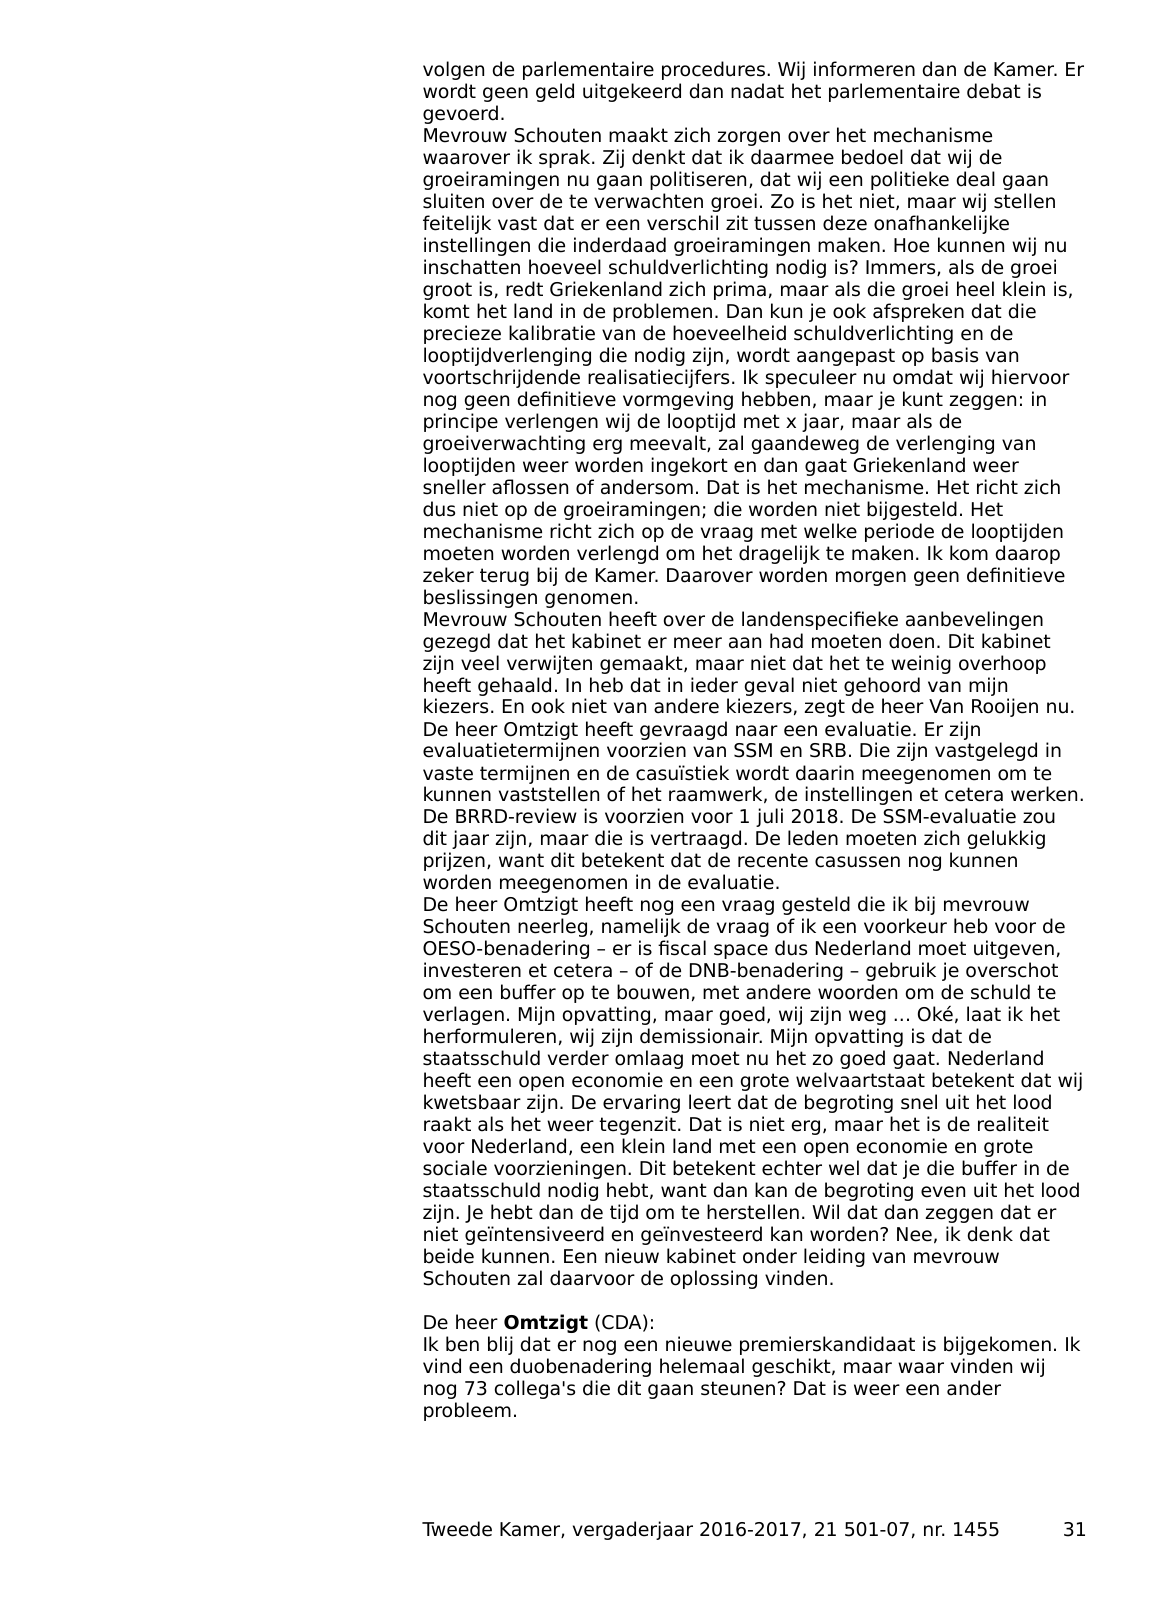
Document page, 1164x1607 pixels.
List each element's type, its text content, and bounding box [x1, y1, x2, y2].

text Mevrouw Schouten maakt zich zorgen over het mechanisme waarover ik sprak. Zij denkt dat ik daarmee bedoel dat wij de groeiramingen nu gaan politiseren, dat wij een politieke deal gaan sluiten over de te verwachten groei. Zo is het niet, maar wij stellen feitelijk vast dat er een verschil zit tussen deze onafhankelijke instellingen die inderdaad groeiramingen maken. Hoe kunnen wij nu inschatten hoeveel schuldverlichting nodig is? Immers, als de groei groot is, redt Griekenland zich prima, maar als die groei heel klein is, komt het land in de problemen. Dan kun je ook afspreken dat die precieze kalibratie van de hoeveelheid schuldverlichting en de looptijdverlenging die nodig zijn, wordt aangepast op basis van voortschrijdende realisatiecijfers. Ik speculeer nu omdat wij hiervoor nog geen definitieve vormgeving hebben, maar je kunt zeggen: in principe verlengen wij de looptijd met x jaar, maar als de groeiverwachting erg meevalt, zal gaandeweg de verlenging van looptijden weer worden ingekort en dan gaat Griekenland weer sneller aflossen of andersom. Dat is het mechanisme. Het richt zich dus niet op de groeiramingen; die worden niet bijgesteld. Het mechanisme richt zich op de vraag met welke periode de looptijden moeten worden verlengd om het dragelijk te maken. Ik kom daarop zeker terug bij de Kamer. Daarover worden morgen geen definitieve beslissingen genomen. [422, 125, 1087, 608]
text Ik ben blij dat er nog een nieuwe premierskandidaat is bijgekomen. Ik vind een duobenadering helemaal geschikt, maar waar vinden wij nog 73 collega's die dit gaan steunen? Dat is weer een ander probleem. [422, 1334, 1087, 1422]
text volgen de parlementaire procedures. Wij informeren dan de Kamer. Er wordt geen geld uitgekeerd dan nadat het parlementaire debat is gevoerd. [422, 59, 1087, 125]
text De heer Omtzigt (CDA): [422, 1312, 1087, 1334]
text Mevrouw Schouten heeft over de landenspecifieke aanbevelingen gezegd dat het kabinet er meer aan had moeten doen. Dit kabinet zijn veel verwijten gemaakt, maar niet dat het te weinig overhoop heeft gehaald. In heb dat in ieder geval niet gehoord van mijn kiezers. En ook niet van andere kiezers, zegt de heer Van Rooijen nu. [422, 608, 1087, 718]
text De heer Omtzigt heeft gevraagd naar een evaluatie. Er zijn evaluatietermijnen voorzien van SSM en SRB. Die zijn vastgelegd in vaste termijnen en de casuïstiek wordt daarin meegenomen om te kunnen vaststellen of het raamwerk, de instellingen et cetera werken. De BRRD-review is voorzien voor 1 juli 2018. De SSM-evaluatie zou dit jaar zijn, maar die is vertraagd. De leden moeten zich gelukkig prijzen, want dit betekent dat de recente casussen nog kunnen worden meegenomen in de evaluatie. [422, 718, 1087, 894]
text De heer Omtzigt heeft nog een vraag gesteld die ik bij mevrouw Schouten neerleg, namelijk de vraag of ik een voorkeur heb voor de OESO-benadering – er is fiscal space dus Nederland moet uitgeven, investeren et cetera – of de DNB-benadering – gebruik je overschot om een buffer op te bouwen, met andere woorden om de schuld te verlagen. Mijn opvatting, maar goed, wij zijn weg ... Oké, laat ik het herformuleren, wij zijn demissionair. Mijn opvatting is dat de staatsschuld verder omlaag moet nu het zo goed gaat. Nederland heeft een open economie en een grote welvaartstaat betekent dat wij kwetsbaar zijn. De ervaring leert dat de begroting snel uit het lood raakt als het weer tegenzit. Dat is niet erg, maar het is de realiteit voor Nederland, een klein land met een open economie en grote sociale voorzieningen. Dit betekent echter wel dat je die buffer in de staatsschuld nodig hebt, want dan kan de begroting even uit het lood zijn. Je hebt dan de tijd om te herstellen. Wil dat dan zeggen dat er niet geïntensiveerd en geïnvesteerd kan worden? Nee, ik denk dat beide kunnen. Een nieuw kabinet onder leiding van mevrouw Schouten zal daarvoor de oplossing vinden. [422, 894, 1087, 1290]
